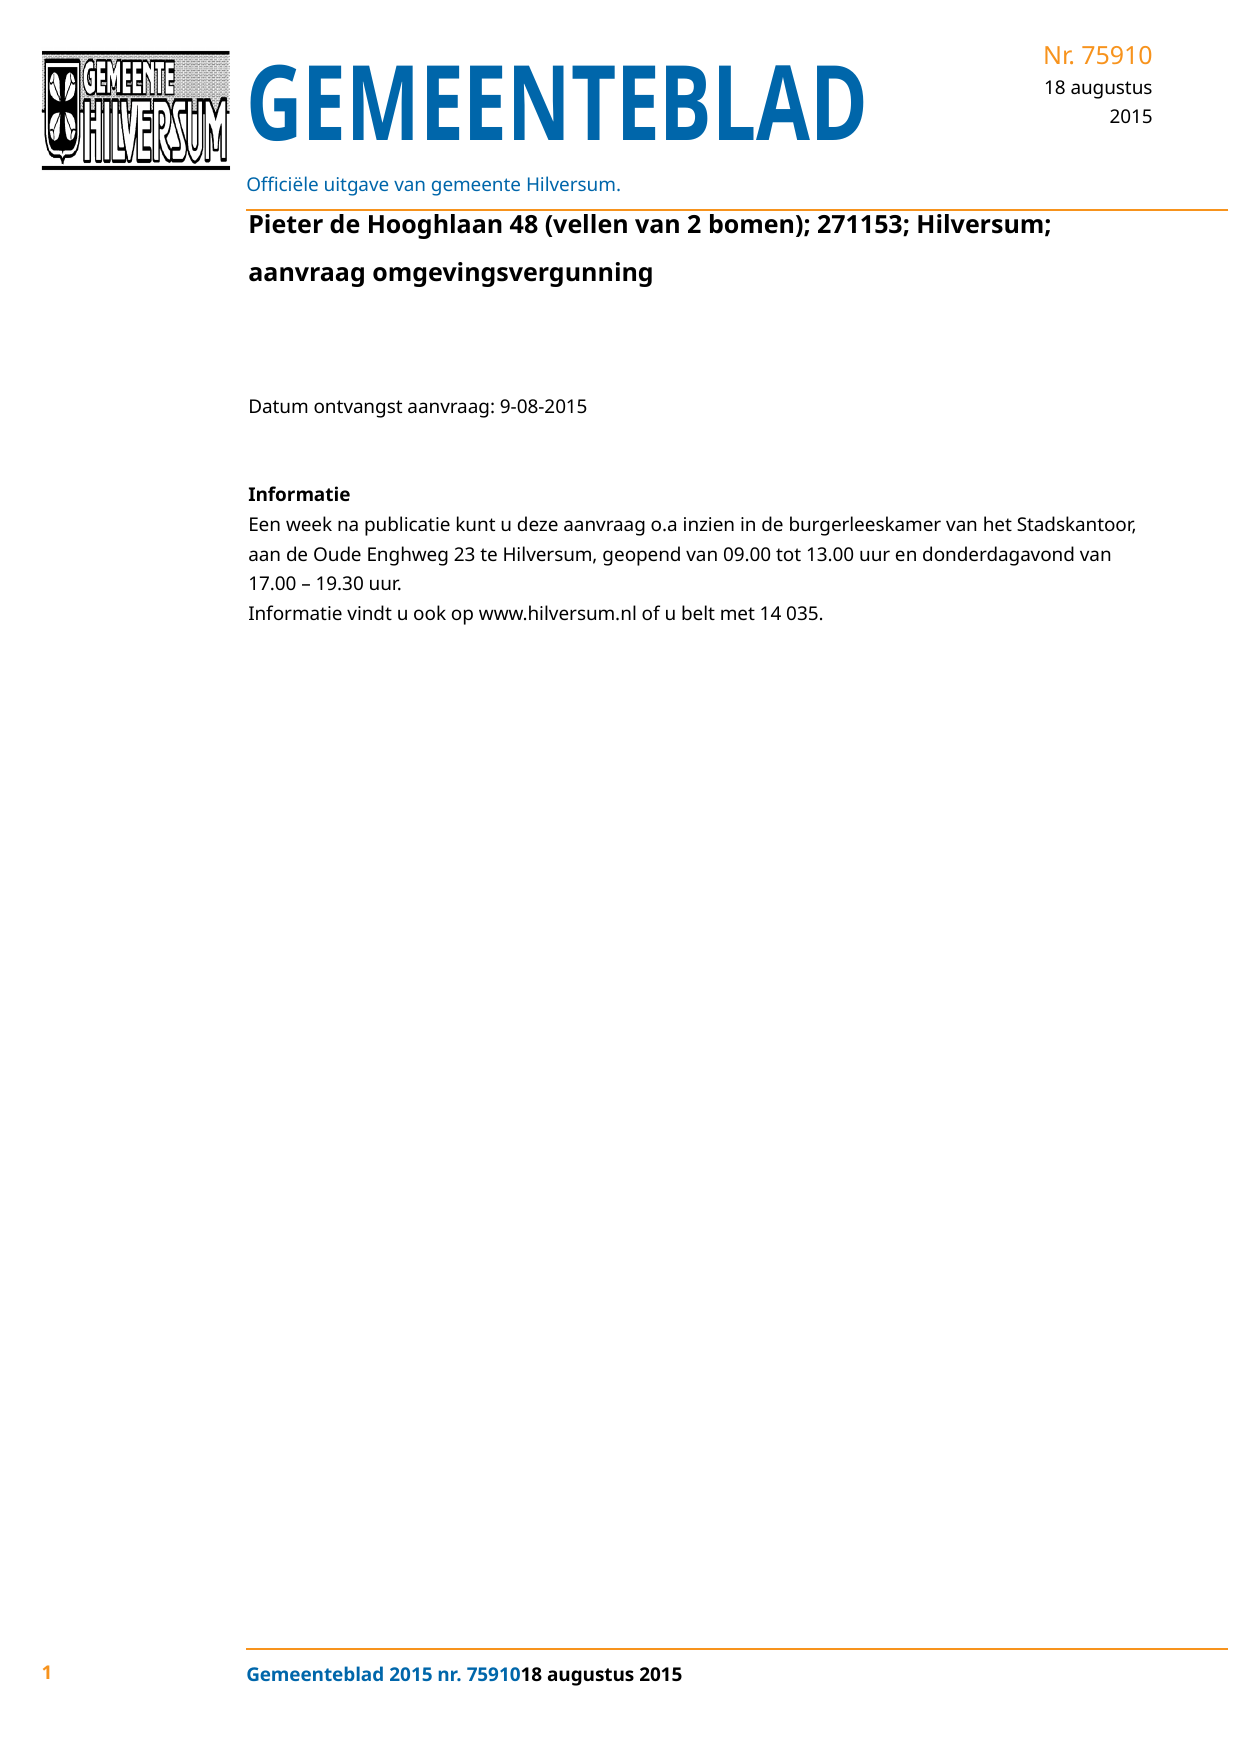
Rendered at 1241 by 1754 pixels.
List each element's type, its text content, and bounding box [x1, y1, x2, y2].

text Informatie [248, 482, 1152, 507]
picture [41, 47, 231, 172]
text Een week na publicatie kunt u deze aanvraag o.a inzien in de burgerleeskamer van het Stadskantoor, [248, 511, 1152, 537]
text Datum ontvangst aanvraag: 9-08-2015 [248, 393, 1152, 419]
text Pieter de Hooghlaan 48 (vellen van 2 bomen); 271153; Hilversum; aanvraag omgevingsvergunning [248, 211, 1152, 288]
text aan de Oude Enghweg 23 te Hilversum, geopend van 09.00 tot 13.00 uur en donderdagavond van 17.00 – 19.30 uur. [248, 541, 1152, 596]
text Informatie vindt u ook op www.hilversum.nl of u belt met 14 035. [248, 600, 1152, 626]
